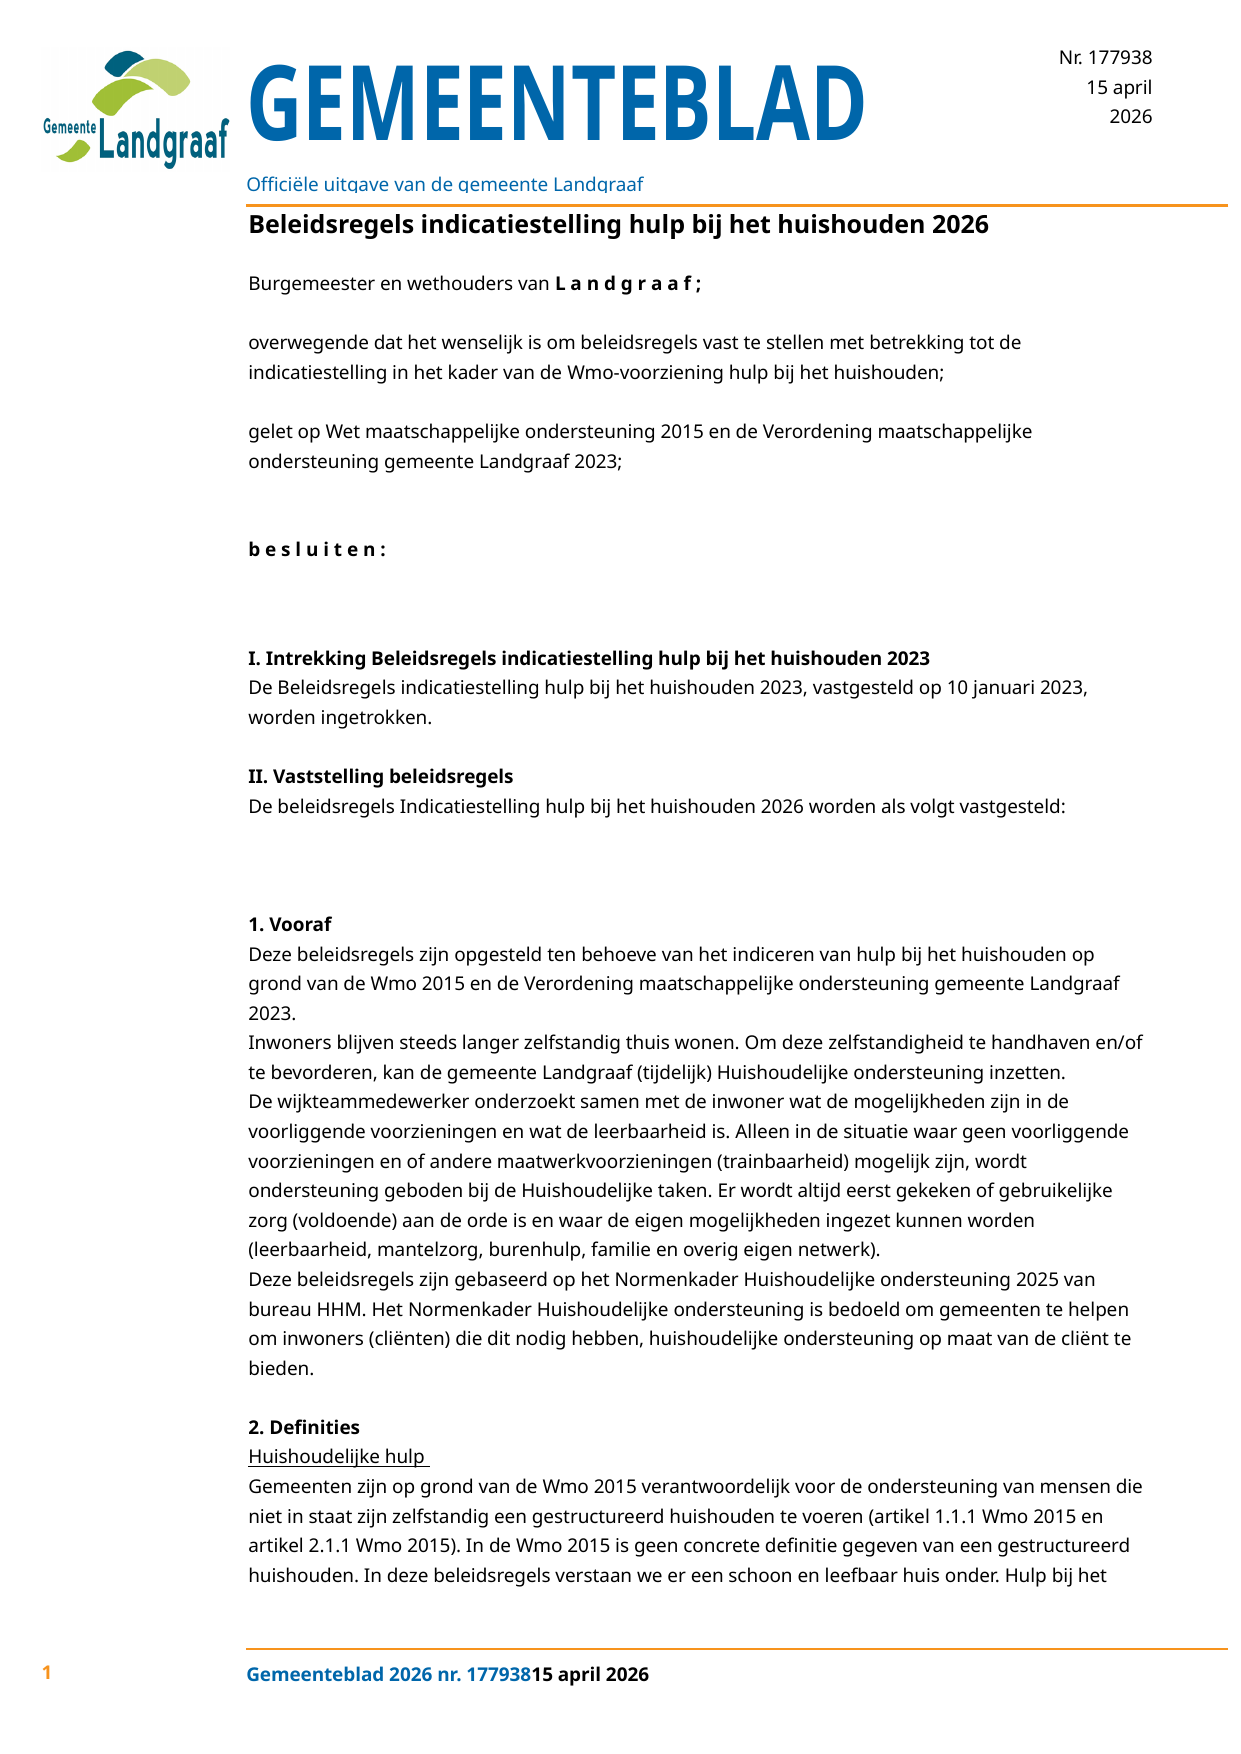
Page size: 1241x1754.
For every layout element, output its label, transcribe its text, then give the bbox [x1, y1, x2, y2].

text Inwoners blijven steeds langer zelfstandig thuis wonen. Om deze zelfstandigheid te handhaven en/of te bevorderen, kan de gemeente Landgraaf (tijdelijk) Huishoudelijke ondersteuning inzetten. [248, 1029, 1152, 1085]
text gelet op Wet maatschappelijke ondersteuning 2015 en de Verordening maatschappelijke ondersteuning gemeente Landgraaf 2023; [248, 418, 1152, 473]
text b e s l u i t e n : [248, 537, 1152, 562]
text II. Vaststelling beleidsregels [248, 763, 1152, 789]
text I. Intrekking Beleidsregels indicatiestelling hulp bij het huishouden 2023 [248, 645, 1152, 671]
text 2. Definities [248, 1414, 1152, 1440]
text Huishoudelijke hulp [248, 1444, 1152, 1469]
text Gemeenten zijn op grond van de Wmo 2015 verantwoordelijk voor de ondersteuning van mensen die niet in staat zijn zelfstandig een gestructureerd huishouden te voeren (artikel 1.1.1 Wmo 2015 en artikel 2.1.1 Wmo 2015). In de Wmo 2015 is geen concrete definitie gegeven van een gestructureerd huishouden. In deze beleidsregels verstaan we er een schoon en leefbaar huis onder. Hulp bij het [248, 1473, 1152, 1588]
text Burgemeester en wethouders van L a n d g r a a f ; [248, 270, 1152, 296]
text Deze beleidsregels zijn opgesteld ten behoeve van het indiceren van hulp bij het huishouden op grond van de Wmo 2015 en de Verordening maatschappelijke ondersteuning gemeente Landgraaf 2023. [248, 941, 1152, 1026]
text Deze beleidsregels zijn gebaseerd op het Normenkader Huishoudelijke ondersteuning 2025 van bureau HHM. Het Normenkader Huishoudelijke ondersteuning is bedoeld om gemeenten te helpen om inwoners (cliënten) die dit nodig hebben, huishoudelijke ondersteuning op maat van de cliënt te bieden. [248, 1266, 1152, 1381]
text De beleidsregels Indicatiestelling hulp bij het huishouden 2026 worden als volgt vastgesteld: [248, 793, 1152, 819]
text 1. Vooraf [248, 911, 1152, 937]
text De wijkteammedewerker onderzoekt samen met de inwoner wat de mogelijkheden zijn in de voorliggende voorzieningen en wat de leerbaarheid is. Alleen in de situatie waar geen voorliggende voorzieningen en of andere maatwerkvoorzieningen (trainbaarheid) mogelijk zijn, wordt ondersteuning geboden bij de Huishoudelijke taken. Er wordt altijd eerst gekeken of gebruikelijke zorg (voldoende) aan de orde is en waar de eigen mogelijkheden ingezet kunnen worden (leerbaarheid, mantelzorg, burenhulp, familie en overig eigen netwerk). [248, 1089, 1152, 1262]
text Beleidsregels indicatiestelling hulp bij het huishouden 2026 [248, 207, 1152, 241]
text overwegende dat het wenselijk is om beleidsregels vast te stellen met betrekking tot de indicatiestelling in het kader van de Wmo-voorziening hulp bij het huishouden; [248, 329, 1152, 385]
picture [41, 47, 231, 172]
text De Beleidsregels indicatiestelling hulp bij het huishouden 2023, vastgesteld op 10 januari 2023, worden ingetrokken. [248, 674, 1152, 730]
